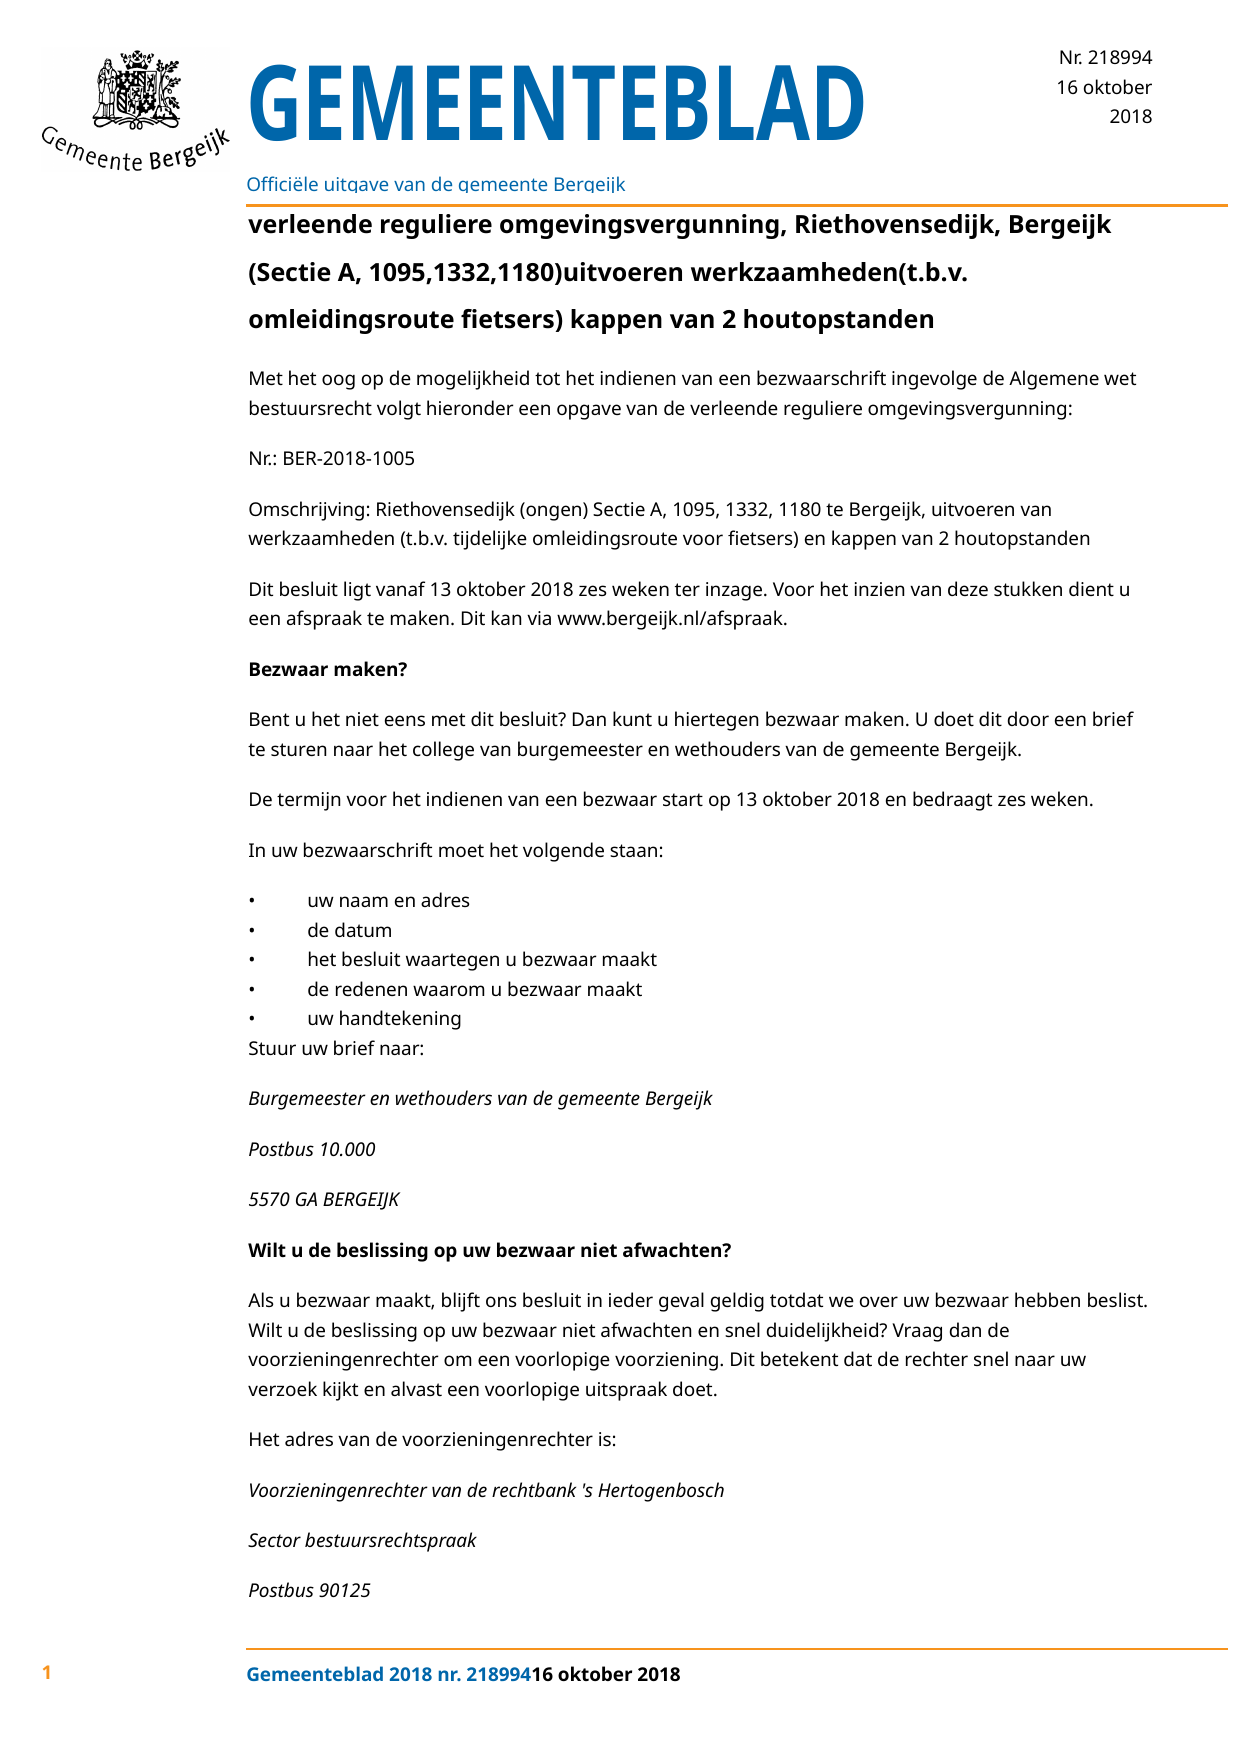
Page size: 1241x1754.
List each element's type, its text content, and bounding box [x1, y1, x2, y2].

text Sector bestuursrechtspraak [248, 1527, 1152, 1553]
picture [41, 47, 231, 172]
text In uw bezwaarschrift moet het volgende staan: [248, 837, 1152, 862]
list uw handtekening [248, 1006, 1152, 1031]
text Voorzieningenrechter van de rechtbank 's Hertogenbosch [248, 1477, 1152, 1502]
text Bezwaar maken? [248, 656, 1152, 682]
text De termijn voor het indienen van een bezwaar start op 13 oktober 2018 en bedraagt zes weken. [248, 786, 1152, 812]
list het besluit waartegen u bezwaar maakt [248, 946, 1152, 972]
text Postbus 10.000 [248, 1136, 1152, 1162]
list de redenen waarom u bezwaar maakt [248, 976, 1152, 1002]
text 5570 GA BERGEIJK [248, 1186, 1152, 1212]
text Burgemeester en wethouders van de gemeente Bergeijk [248, 1086, 1152, 1111]
text Nr.: BER-2018-1005 [248, 446, 1152, 471]
text Omschrijving: Riethovensedijk (ongen) Sectie A, 1095, 1332, 1180 te Bergeijk, uitvoeren van werkzaamheden (t.b.v. tijdelijke omleidingsroute voor fietsers) en kappen van 2 houtopstanden [248, 496, 1152, 551]
text Stuur uw brief naar: [248, 1035, 1152, 1061]
text Met het oog op de mogelijkheid tot het indienen van een bezwaarschrift ingevolge de Algemene wet bestuursrecht volgt hieronder een opgave van de verleende reguliere omgevingsvergunning: [248, 366, 1152, 421]
text Dit besluit ligt vanaf 13 oktober 2018 zes weken ter inzage. Voor het inzien van deze stukken dient u een afspraak te maken. Dit kan via www.bergeijk.nl/afspraak. [248, 576, 1152, 631]
list de datum [248, 917, 1152, 942]
text Bent u het niet eens met dit besluit? Dan kunt u hiertegen bezwaar maken. U doet dit door een brief te sturen naar het college van burgemeester en wethouders van de gemeente Bergeijk. [248, 706, 1152, 762]
text Postbus 90125 [248, 1578, 1152, 1603]
text Het adres van de voorzieningenrechter is: [248, 1426, 1152, 1452]
text Wilt u de beslissing op uw bezwaar niet afwachten? [248, 1237, 1152, 1262]
list uw naam en adres [248, 887, 1152, 913]
text Als u bezwaar maakt, blijft ons besluit in ieder geval geldig totdat we over uw bezwaar hebben beslist. Wilt u de beslissing op uw bezwaar niet afwachten en snel duidelijkheid? Vraag dan de voorzieningenrechter om een voorlopige voorziening. Dit betekent dat de rechter snel naar uw verzoek kijkt en alvast een voorlopige uitspraak doet. [248, 1287, 1152, 1402]
text verleende reguliere omgevingsvergunning, Riethovensedijk, Bergeijk (Sectie A, 1095,1332,1180)uitvoeren werkzaamheden(t.b.v. omleidingsroute fietsers) kappen van 2 houtopstanden [248, 207, 1152, 336]
